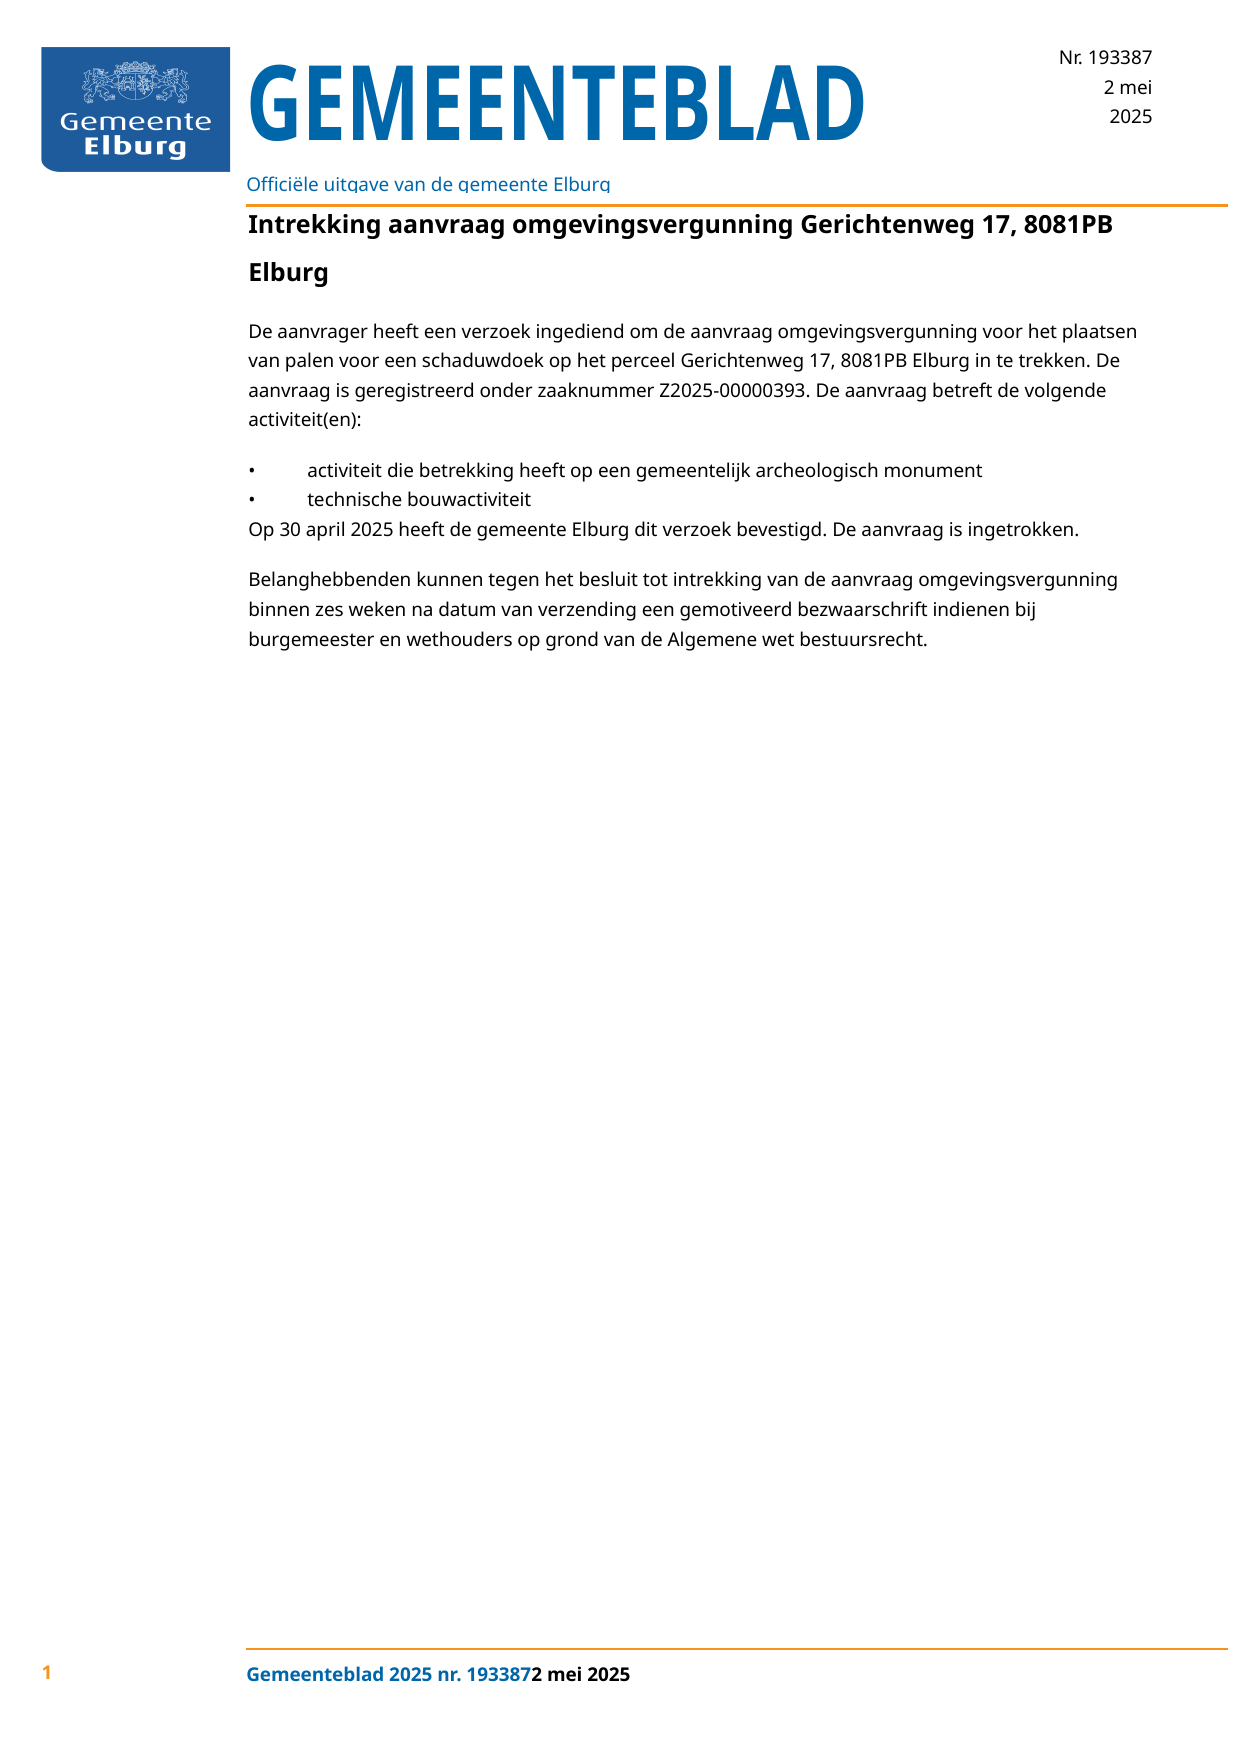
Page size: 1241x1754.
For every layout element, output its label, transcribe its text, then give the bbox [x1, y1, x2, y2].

list technische bouwactiviteit [248, 487, 1152, 512]
text Belanghebbenden kunnen tegen het besluit tot intrekking van de aanvraag omgevingsvergunning binnen zes weken na datum van verzending een gemotiveerd bezwaarschrift indienen bij burgemeester en wethouders op grond van de Algemene wet bestuursrecht. [248, 567, 1152, 652]
text Intrekking aanvraag omgevingsvergunning Gerichtenweg 17, 8081PB Elburg [248, 207, 1152, 288]
list activiteit die betrekking heeft op een gemeentelijk archeologisch monument [248, 457, 1152, 483]
text Op 30 april 2025 heeft de gemeente Elburg dit verzoek bevestigd. De aanvraag is ingetrokken. [248, 516, 1152, 542]
text De aanvrager heeft een verzoek ingediend om de aanvraag omgevingsvergunning voor het plaatsen van palen voor een schaduwdoek op het perceel Gerichtenweg 17, 8081PB Elburg in te trekken. De aanvraag is geregistreerd onder zaaknummer Z2025-00000393. De aanvraag betreft de volgende activiteit(en): [248, 318, 1152, 432]
picture [41, 47, 231, 172]
